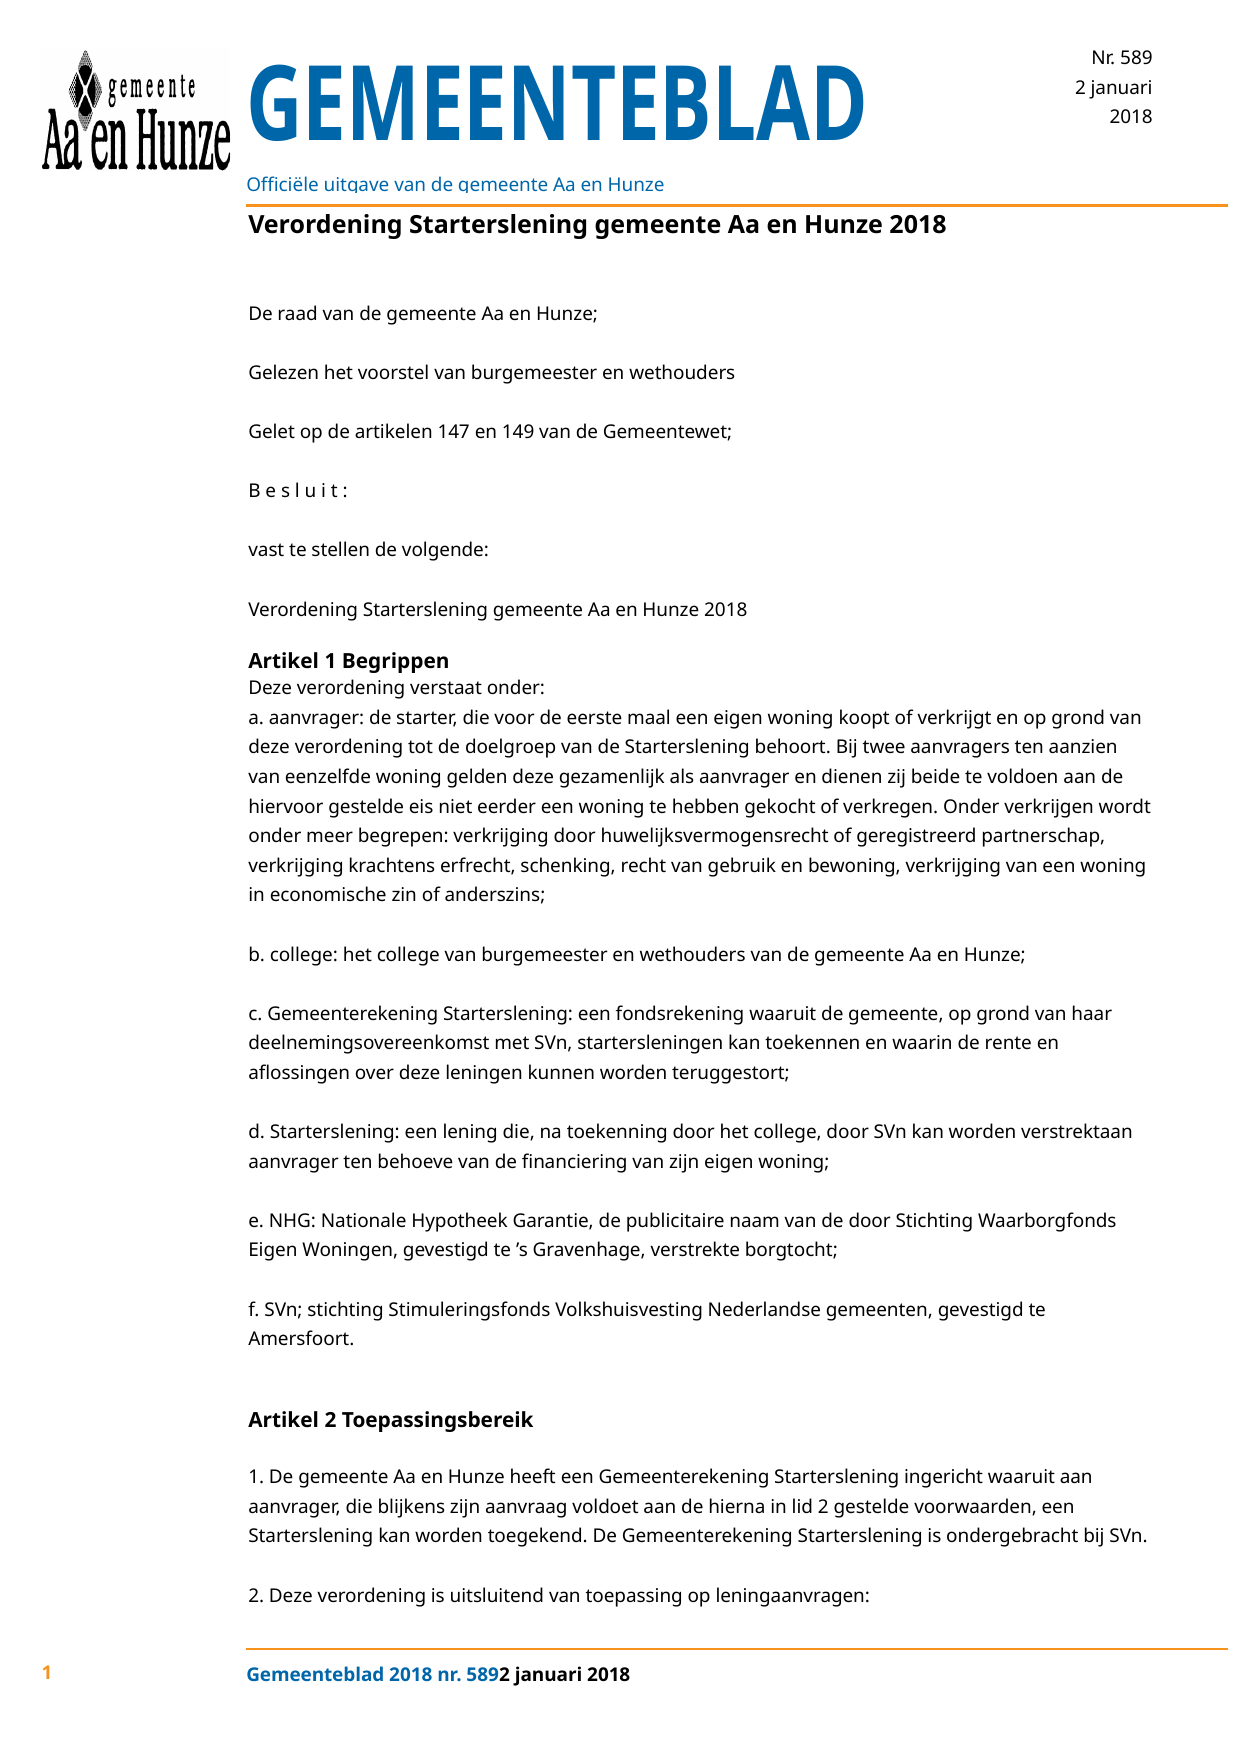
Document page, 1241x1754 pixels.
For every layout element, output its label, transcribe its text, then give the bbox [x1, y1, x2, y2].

text f. SVn; stichting Stimuleringsfonds Volkshuisvesting Nederlandse gemeenten, gevestigd te Amersfoort. [248, 1296, 1152, 1351]
text B e s l u i t : [248, 477, 1152, 503]
text Verordening Starterslening gemeente Aa en Hunze 2018 [248, 207, 1152, 241]
text e. NHG: Nationale Hypotheek Garantie, de publicitaire naam van de door Stichting Waarborgfonds Eigen Woningen, gevestigd te ’s Gravenhage, verstrekte borgtocht; [248, 1207, 1152, 1262]
text c. Gemeenterekening Starterslening: een fondsrekening waaruit de gemeente, op grond van haar deelnemingsovereenkomst met SVn, startersleningen kan toekennen en waarin de rente en aflossingen over deze leningen kunnen worden teruggestort; [248, 1000, 1152, 1085]
text Gelet op de artikelen 147 en 149 van de Gemeentewet; [248, 418, 1152, 444]
text vast te stellen de volgende: [248, 537, 1152, 562]
text Artikel 2 Toepassingsbereik [248, 1405, 1152, 1434]
text Verordening Starterslening gemeente Aa en Hunze 2018 [248, 596, 1152, 621]
text De raad van de gemeente Aa en Hunze; [248, 300, 1152, 326]
picture [41, 47, 231, 172]
text Gelezen het voorstel van burgemeester en wethouders [248, 359, 1152, 385]
text d. Starterslening: een lening die, na toekenning door het college, door SVn kan worden verstrektaan aanvrager ten behoeve van de financiering van zijn eigen woning; [248, 1118, 1152, 1174]
text a. aanvrager: de starter, die voor de eerste maal een eigen woning koopt of verkrijgt en op grond van deze verordening tot de doelgroep van de Starterslening behoort. Bij twee aanvragers ten aanzien van eenzelfde woning gelden deze gezamenlijk als aanvrager en dienen zij beide te voldoen aan de hiervoor gestelde eis niet eerder een woning te hebben gekocht of verkregen. Onder verkrijgen wordt onder meer begrepen: verkrijging door huwelijksvermogensrecht of geregistreerd partnerschap, verkrijging krachtens erfrecht, schenking, recht van gebruik en bewoning, verkrijging van een woning in economische zin of anderszins; [248, 704, 1152, 907]
text b. college: het college van burgemeester en wethouders van de gemeente Aa en Hunze; [248, 941, 1152, 967]
text 2. Deze verordening is uitsluitend van toepassing op leningaanvragen: [248, 1582, 1152, 1607]
text Artikel 1 Begrippen [248, 646, 1152, 674]
text 1. De gemeente Aa en Hunze heeft een Gemeenterekening Starterslening ingericht waaruit aan aanvrager, die blijkens zijn aanvraag voldoet aan de hierna in lid 2 gestelde voorwaarden, een Starterslening kan worden toegekend. De Gemeenterekening Starterslening is ondergebracht bij SVn. [248, 1463, 1152, 1548]
text Deze verordening verstaat onder: [248, 674, 1152, 700]
